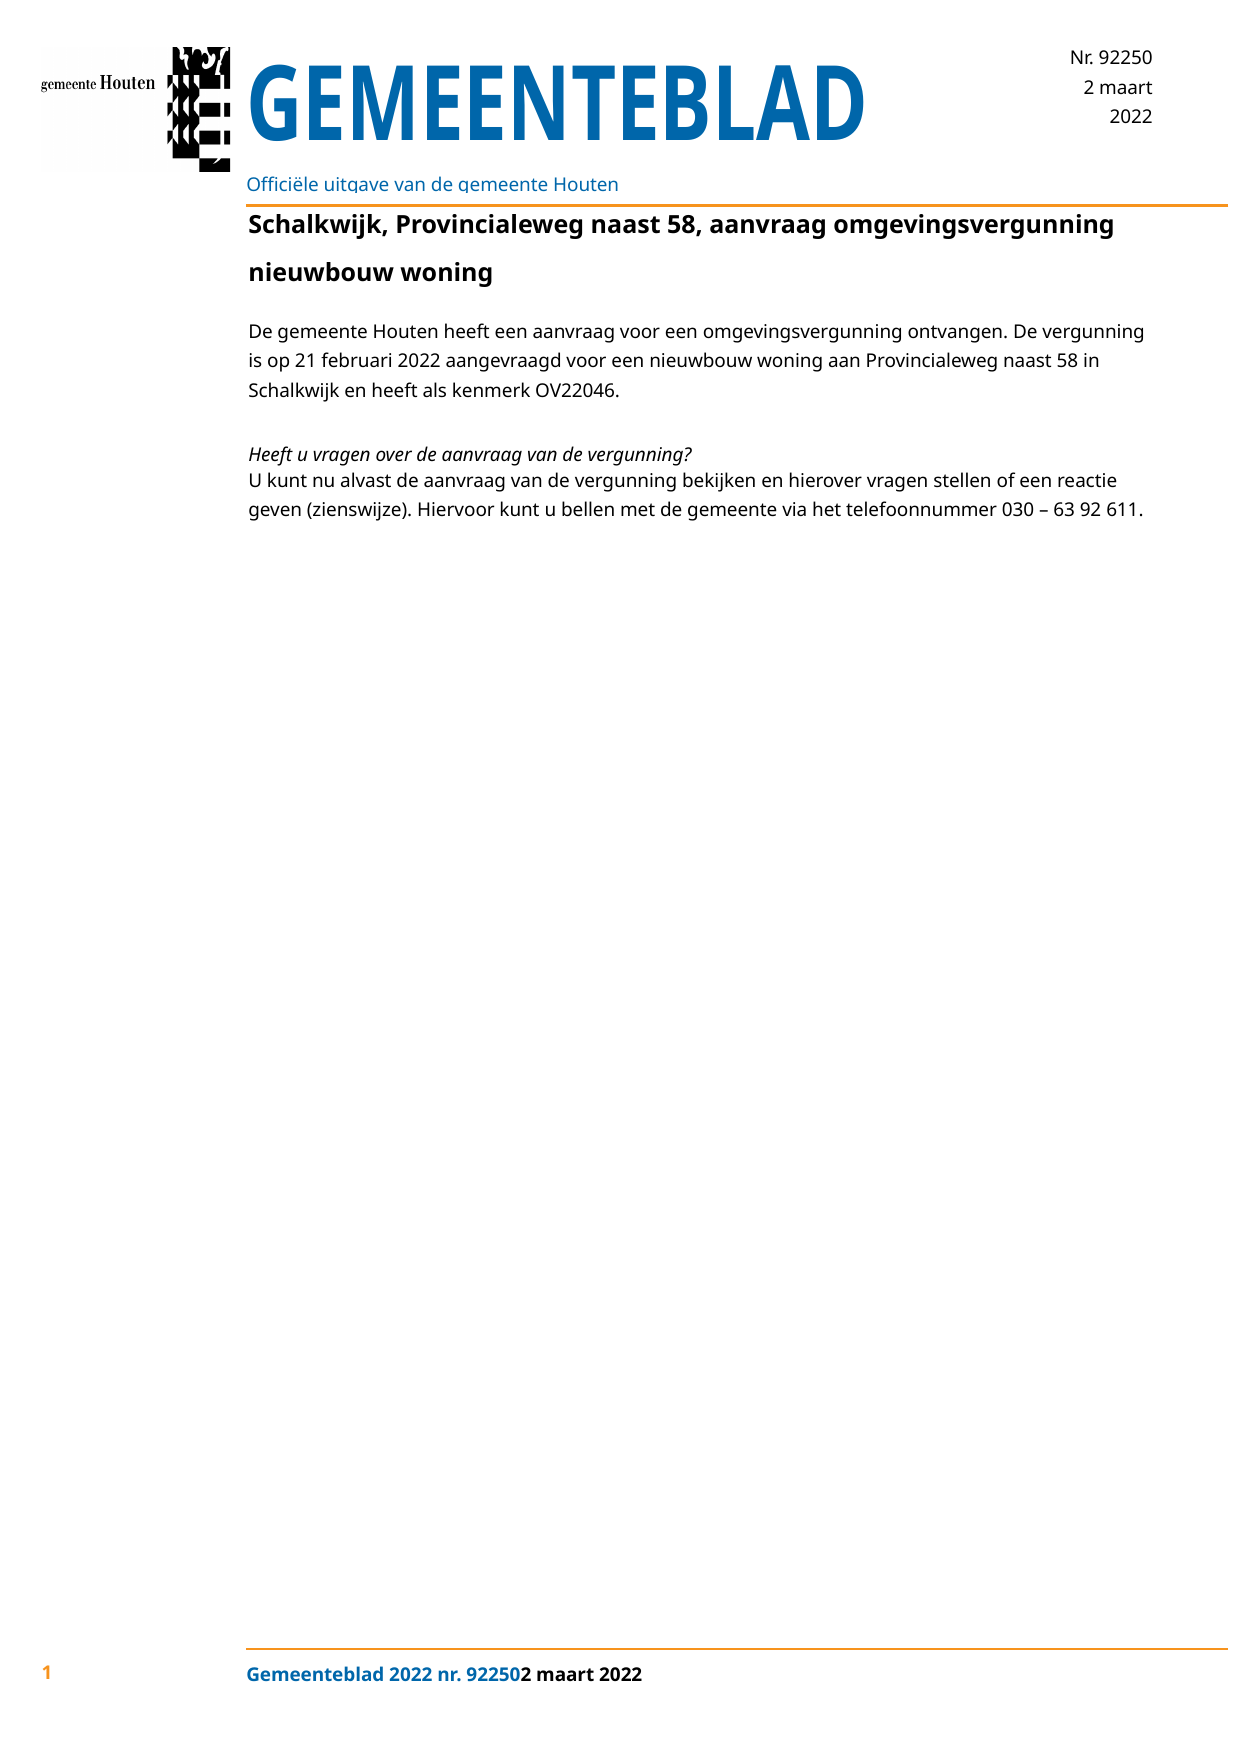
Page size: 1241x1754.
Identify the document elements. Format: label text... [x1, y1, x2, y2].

text De gemeente Houten heeft een aanvraag voor een omgevingsvergunning ontvangen. De vergunning is op 21 februari 2022 aangevraagd voor een nieuwbouw woning aan Provincialeweg naast 58 in Schalkwijk en heeft als kenmerk OV22046. [248, 318, 1152, 403]
text Schalkwijk, Provincialeweg naast 58, aanvraag omgevingsvergunning nieuwbouw woning [248, 207, 1152, 288]
text U kunt nu alvast de aanvraag van de vergunning bekijken en hierover vragen stellen of een reactie geven (zienswijze). Hiervoor kunt u bellen met de gemeente via het telefoonnummer 030 – 63 92 611. [248, 467, 1152, 522]
picture [41, 47, 231, 172]
text Heeft u vragen over de aanvraag van de vergunning? [248, 441, 1152, 467]
